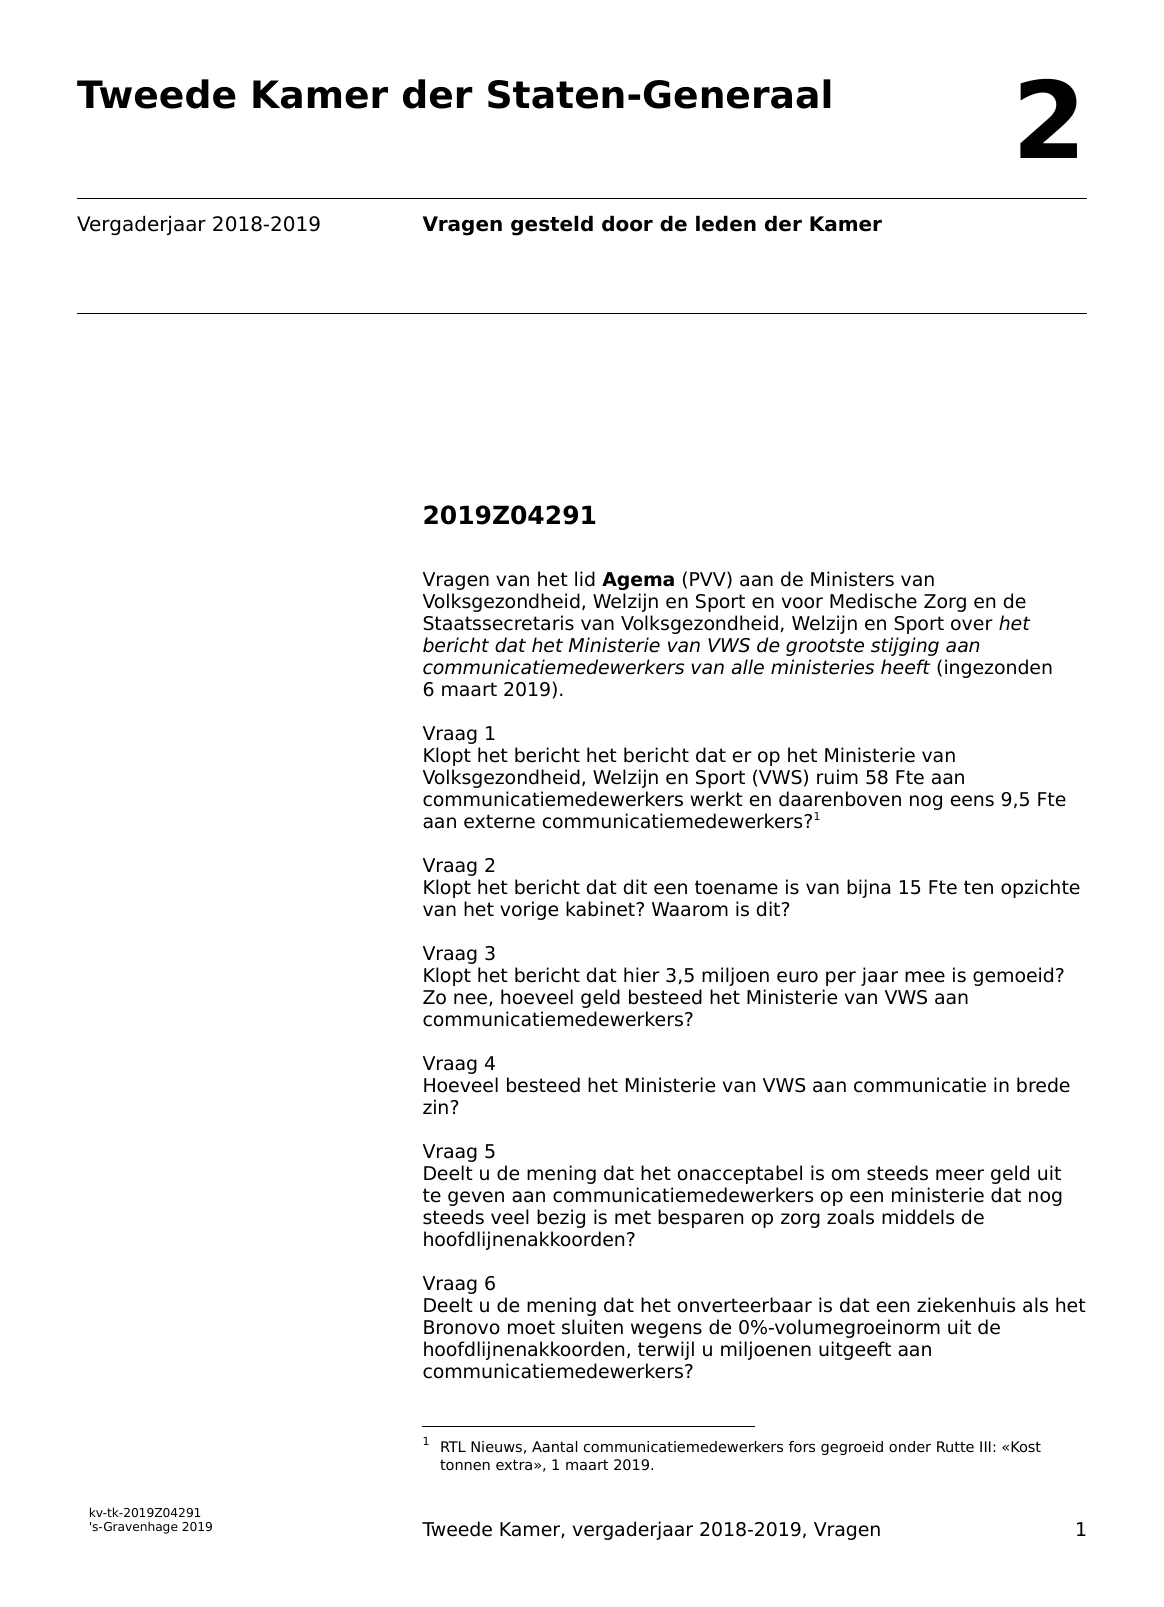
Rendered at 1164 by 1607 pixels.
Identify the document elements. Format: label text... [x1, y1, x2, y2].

text 2019Z04291 [422, 501, 1087, 531]
text Klopt het bericht dat hier 3,5 miljoen euro per jaar mee is gemoeid? Zo nee, hoeveel geld besteed het Ministerie van VWS aan communicatiemedewerkers? [422, 965, 1087, 1031]
text RTL Nieuws, Aantal communicatiemedewerkers fors gegroeid onder Rutte III: «Kost tonnen extra», 1 maart 2019. [422, 1435, 1087, 1474]
text Vraag 3 [422, 943, 1087, 965]
table_header Tweede Kamer der Staten-Generaal [77, 59, 886, 198]
text Vraag 4 [422, 1053, 1087, 1075]
text Klopt het bericht dat dit een toename is van bijna 15 Fte ten opzichte van het vorige kabinet? Waarom is dit? [422, 877, 1087, 921]
text Vraag 5 [422, 1141, 1087, 1163]
text Deelt u de mening dat het onacceptabel is om steeds meer geld uit te geven aan communicatiemedewerkers op een ministerie dat nog steeds veel bezig is met besparen op zorg zoals middels de hoofdlijnenakkoorden? [422, 1163, 1087, 1251]
text Hoeveel besteed het Ministerie van VWS aan communicatie in brede zin? [422, 1075, 1087, 1119]
text kv-tk-2019Z04291 [88, 1506, 323, 1520]
text 's-Gravenhage 2019 [88, 1520, 323, 1534]
table_cell Vragen gesteld door de leden der Kamer [422, 199, 1087, 313]
text Deelt u de mening dat het onverteerbaar is dat een ziekenhuis als het Bronovo moet sluiten wegens de 0%-volumegroeinorm uit de hoofdlijnenakkoorden, terwijl u miljoenen uitgeeft aan communicatiemedewerkers? [422, 1295, 1087, 1383]
text Vraag 6 [422, 1273, 1087, 1295]
text Klopt het bericht het bericht dat er op het Ministerie van Volksgezondheid, Welzijn en Sport (VWS) ruim 58 Fte aan communicatiemedewerkers werkt en daarenboven nog eens 9,5 Fte aan externe communicatiemedewerkers? [422, 745, 1087, 833]
table_cell Vergaderjaar 2018-2019 [77, 199, 422, 313]
table_header 2 [886, 59, 1087, 198]
text Vraag 1 [422, 723, 1087, 745]
text Vraag 2 [422, 855, 1087, 877]
text Vragen van het lid Agema (PVV) aan de Ministers van Volksgezondheid, Welzijn en Sport en voor Medische Zorg en de Staatssecretaris van Volksgezondheid, Welzijn en Sport over het bericht dat het Ministerie van VWS de grootste stijging aan communicatiemedewerkers van alle ministeries heeft (ingezonden 6 maart 2019). [422, 569, 1087, 701]
